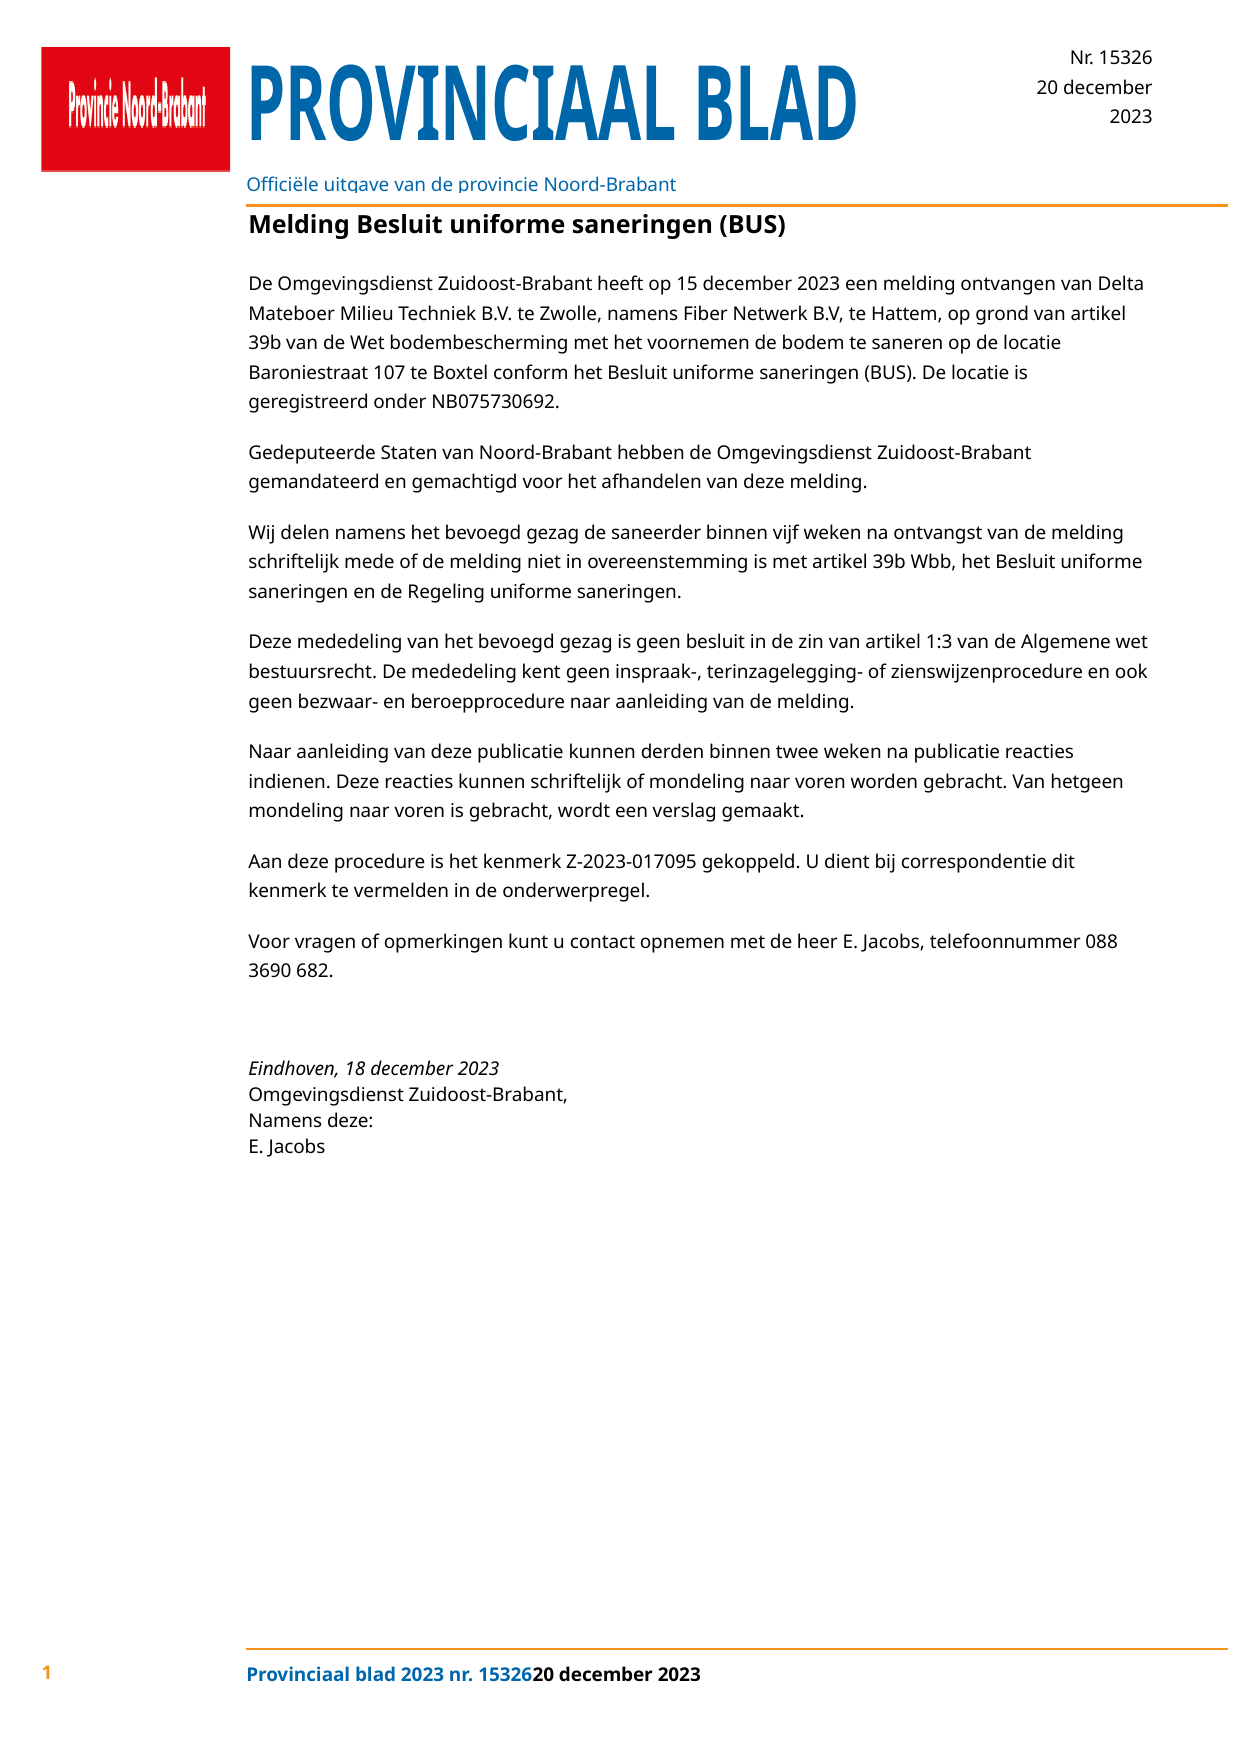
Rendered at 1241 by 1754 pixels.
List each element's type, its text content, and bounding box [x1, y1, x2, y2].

text Melding Besluit uniforme saneringen (BUS) [248, 207, 1152, 241]
picture [41, 47, 231, 172]
text Wij delen namens het bevoegd gezag de saneerder binnen vijf weken na ontvangst van de melding schriftelijk mede of de melding niet in overeenstemming is met artikel 39b Wbb, het Besluit uniforme saneringen en de Regeling uniforme saneringen. [248, 519, 1152, 604]
text Deze mededeling van het bevoegd gezag is geen besluit in de zin van artikel 1:3 van de Algemene wet bestuursrecht. De mededeling kent geen inspraak-, terinzagelegging- of zienswijzenprocedure en ook geen bezwaar- en beroepprocedure naar aanleiding van de melding. [248, 629, 1152, 713]
text Naar aanleiding van deze publicatie kunnen derden binnen twee weken na publicatie reacties indienen. Deze reacties kunnen schriftelijk of mondeling naar voren worden gebracht. Van hetgeen mondeling naar voren is gebracht, wordt een verslag gemaakt. [248, 738, 1152, 823]
text Gedeputeerde Staten van Noord-Brabant hebben de Omgevingsdienst Zuidoost-Brabant gemandateerd en gemachtigd voor het afhandelen van deze melding. [248, 439, 1152, 494]
text Namens deze: [248, 1107, 1152, 1133]
text E. Jacobs [248, 1133, 1152, 1158]
text Eindhoven, 18 december 2023 [248, 1056, 1152, 1081]
text Aan deze procedure is het kenmerk Z-2023-017095 gekoppeld. U dient bij correspondentie dit kenmerk te vermelden in de onderwerpregel. [248, 848, 1152, 903]
text Voor vragen of opmerkingen kunt u contact opnemen met de heer E. Jacobs, telefoonnummer 088 3690 682. [248, 928, 1152, 983]
text De Omgevingsdienst Zuidoost-Brabant heeft op 15 december 2023 een melding ontvangen van Delta Mateboer Milieu Techniek B.V. te Zwolle, namens Fiber Netwerk B.V, te Hattem, op grond van artikel 39b van de Wet bodembescherming met het voornemen de bodem te saneren op de locatie Baroniestraat 107 te Boxtel conform het Besluit uniforme saneringen (BUS). De locatie is geregistreerd onder NB075730692. [248, 270, 1152, 414]
text Omgevingsdienst Zuidoost-Brabant, [248, 1081, 1152, 1107]
